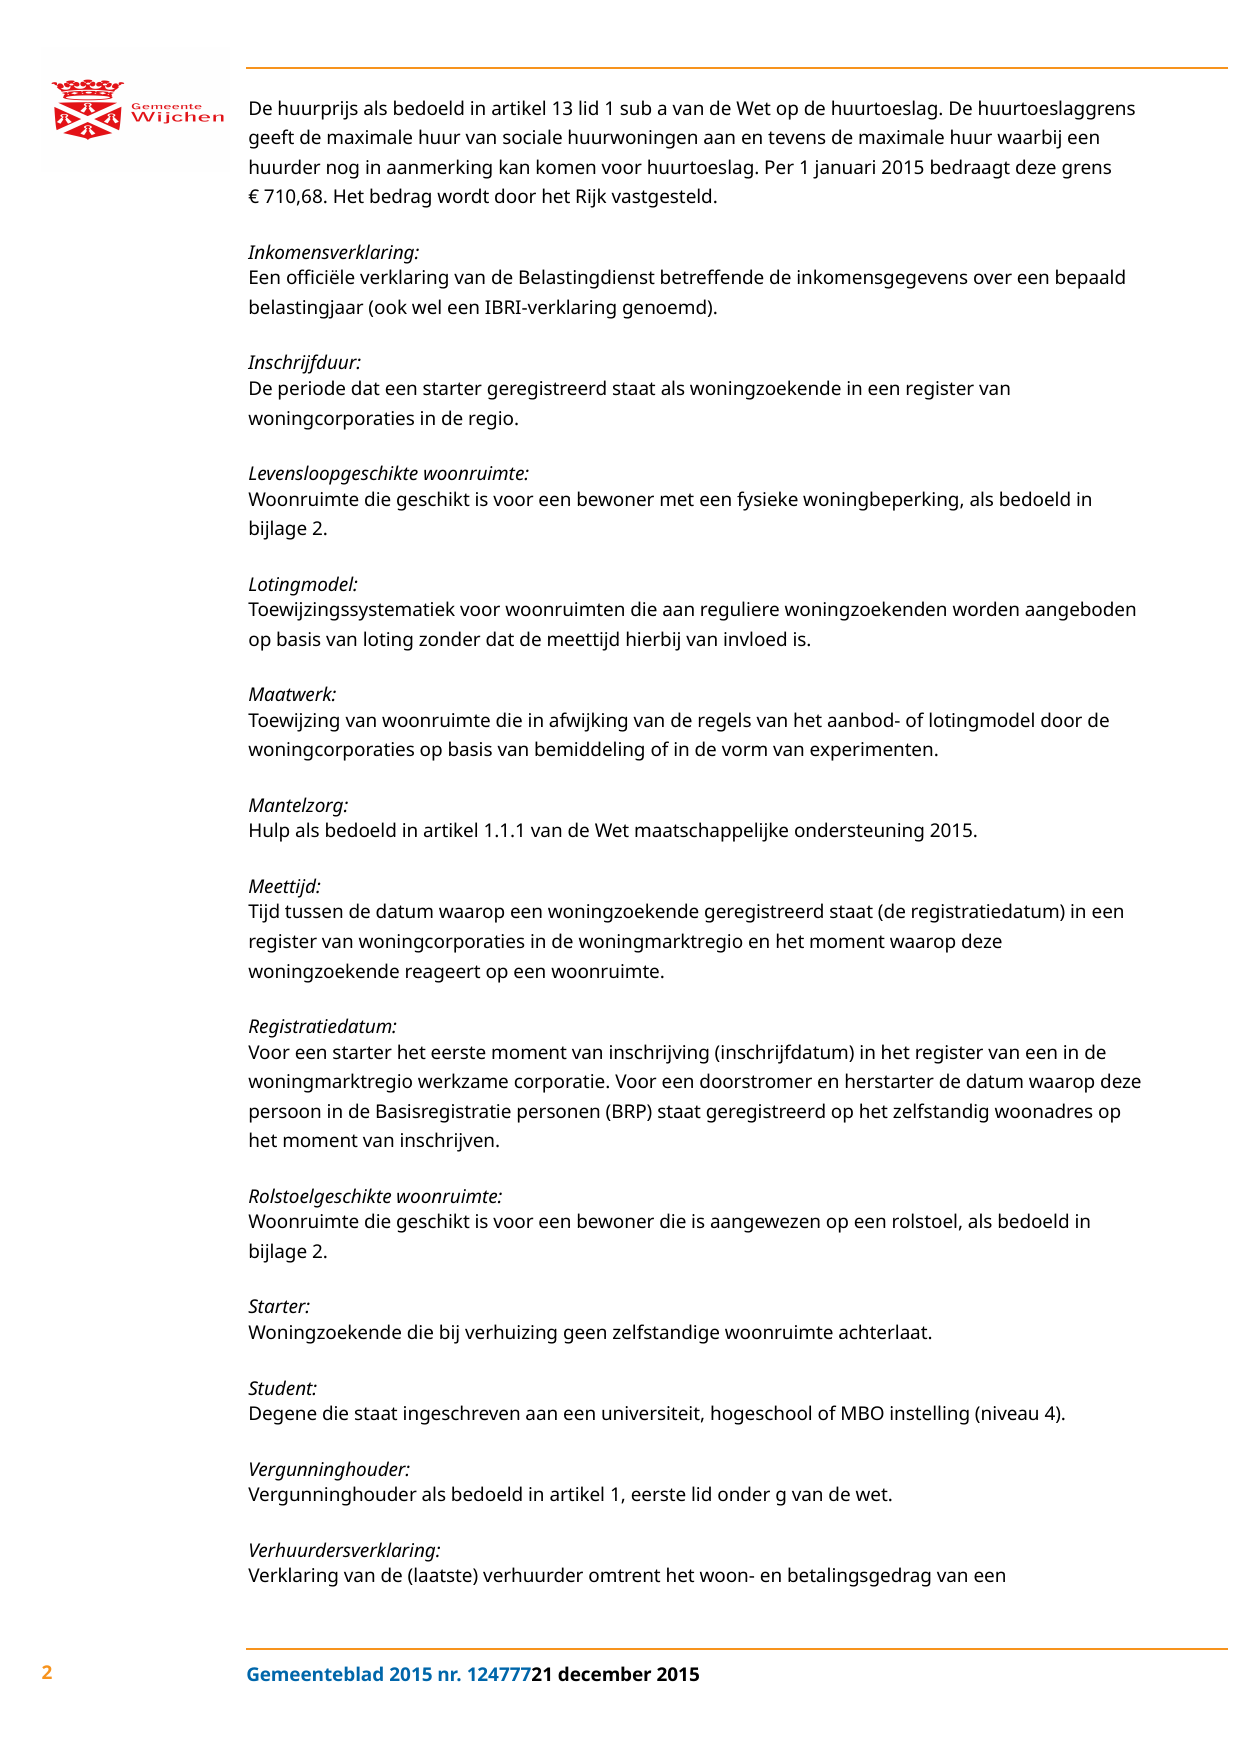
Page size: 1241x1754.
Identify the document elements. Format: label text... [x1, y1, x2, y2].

text Woonruimte die geschikt is voor een bewoner die is aangewezen op een rolstoel, als bedoeld in bijlage 2. [248, 1209, 1152, 1264]
text Een officiële verklaring van de Belastingdienst betreffende de inkomensgegevens over een bepaald belastingjaar (ook wel een IBRI-verklaring genoemd). [248, 264, 1152, 320]
text Woonruimte die geschikt is voor een bewoner met een fysieke woningbeperking, als bedoeld in bijlage 2. [248, 486, 1152, 541]
text Meettijd: [248, 873, 1152, 899]
text De periode dat een starter geregistreerd staat als woningzoekende in een register van woningcorporaties in de regio. [248, 375, 1152, 431]
text De huurprijs als bedoeld in artikel 13 lid 1 sub a van de Wet op de huurtoeslag. De huurtoeslaggrens geeft de maximale huur van sociale huurwoningen aan en tevens de maximale huur waarbij een huurder nog in aanmerking kan komen voor huurtoeslag. Per 1 januari 2015 bedraagt deze grens € 710,68. Het bedrag wordt door het Rijk vastgesteld. [248, 95, 1152, 209]
text Inkomensverklaring: [248, 239, 1152, 264]
text Toewijzing van woonruimte die in afwijking van de regels van het aanbod- of lotingmodel door de woningcorporaties op basis van bemiddeling of in de vorm van experimenten. [248, 707, 1152, 762]
text Starter: [248, 1294, 1152, 1319]
text Vergunninghouder als bedoeld in artikel 1, eerste lid onder g van de wet. [248, 1481, 1152, 1507]
text Inschrijfduur: [248, 349, 1152, 375]
text Registratiedatum: [248, 1013, 1152, 1039]
text Vergunninghouder: [248, 1456, 1152, 1481]
text Voor een starter het eerste moment van inschrijving (inschrijfdatum) in het register van een in de woningmarktregio werkzame corporatie. Voor een doorstromer en herstarter de datum waarop deze persoon in de Basisregistratie personen (BRP) staat geregistreerd op het zelfstandig woonadres op het moment van inschrijven. [248, 1039, 1152, 1153]
text Mantelzorg: [248, 792, 1152, 818]
text Student: [248, 1375, 1152, 1400]
text Toewijzingssystematiek voor woonruimten die aan reguliere woningzoekenden worden aangeboden op basis van loting zonder dat de meettijd hierbij van invloed is. [248, 596, 1152, 652]
text Hulp als bedoeld in artikel 1.1.1 van de Wet maatschappelijke ondersteuning 2015. [248, 818, 1152, 843]
text Rolstoelgeschikte woonruimte: [248, 1183, 1152, 1209]
text Lotingmodel: [248, 571, 1152, 596]
text Woningzoekende die bij verhuizing geen zelfstandige woonruimte achterlaat. [248, 1319, 1152, 1345]
text Verklaring van de (laatste) verhuurder omtrent het woon- en betalingsgedrag van een [248, 1562, 1152, 1588]
text Degene die staat ingeschreven aan een universiteit, hogeschool of MBO instelling (niveau 4). [248, 1400, 1152, 1426]
text Tijd tussen de datum waarop een woningzoekende geregistreerd staat (de registratiedatum) in een register van woningcorporaties in de woningmarktregio en het moment waarop deze woningzoekende reageert op een woonruimte. [248, 899, 1152, 984]
text Levensloopgeschikte woonruimte: [248, 460, 1152, 486]
picture [41, 47, 231, 172]
text Maatwerk: [248, 681, 1152, 707]
text Verhuurdersverklaring: [248, 1537, 1152, 1562]
